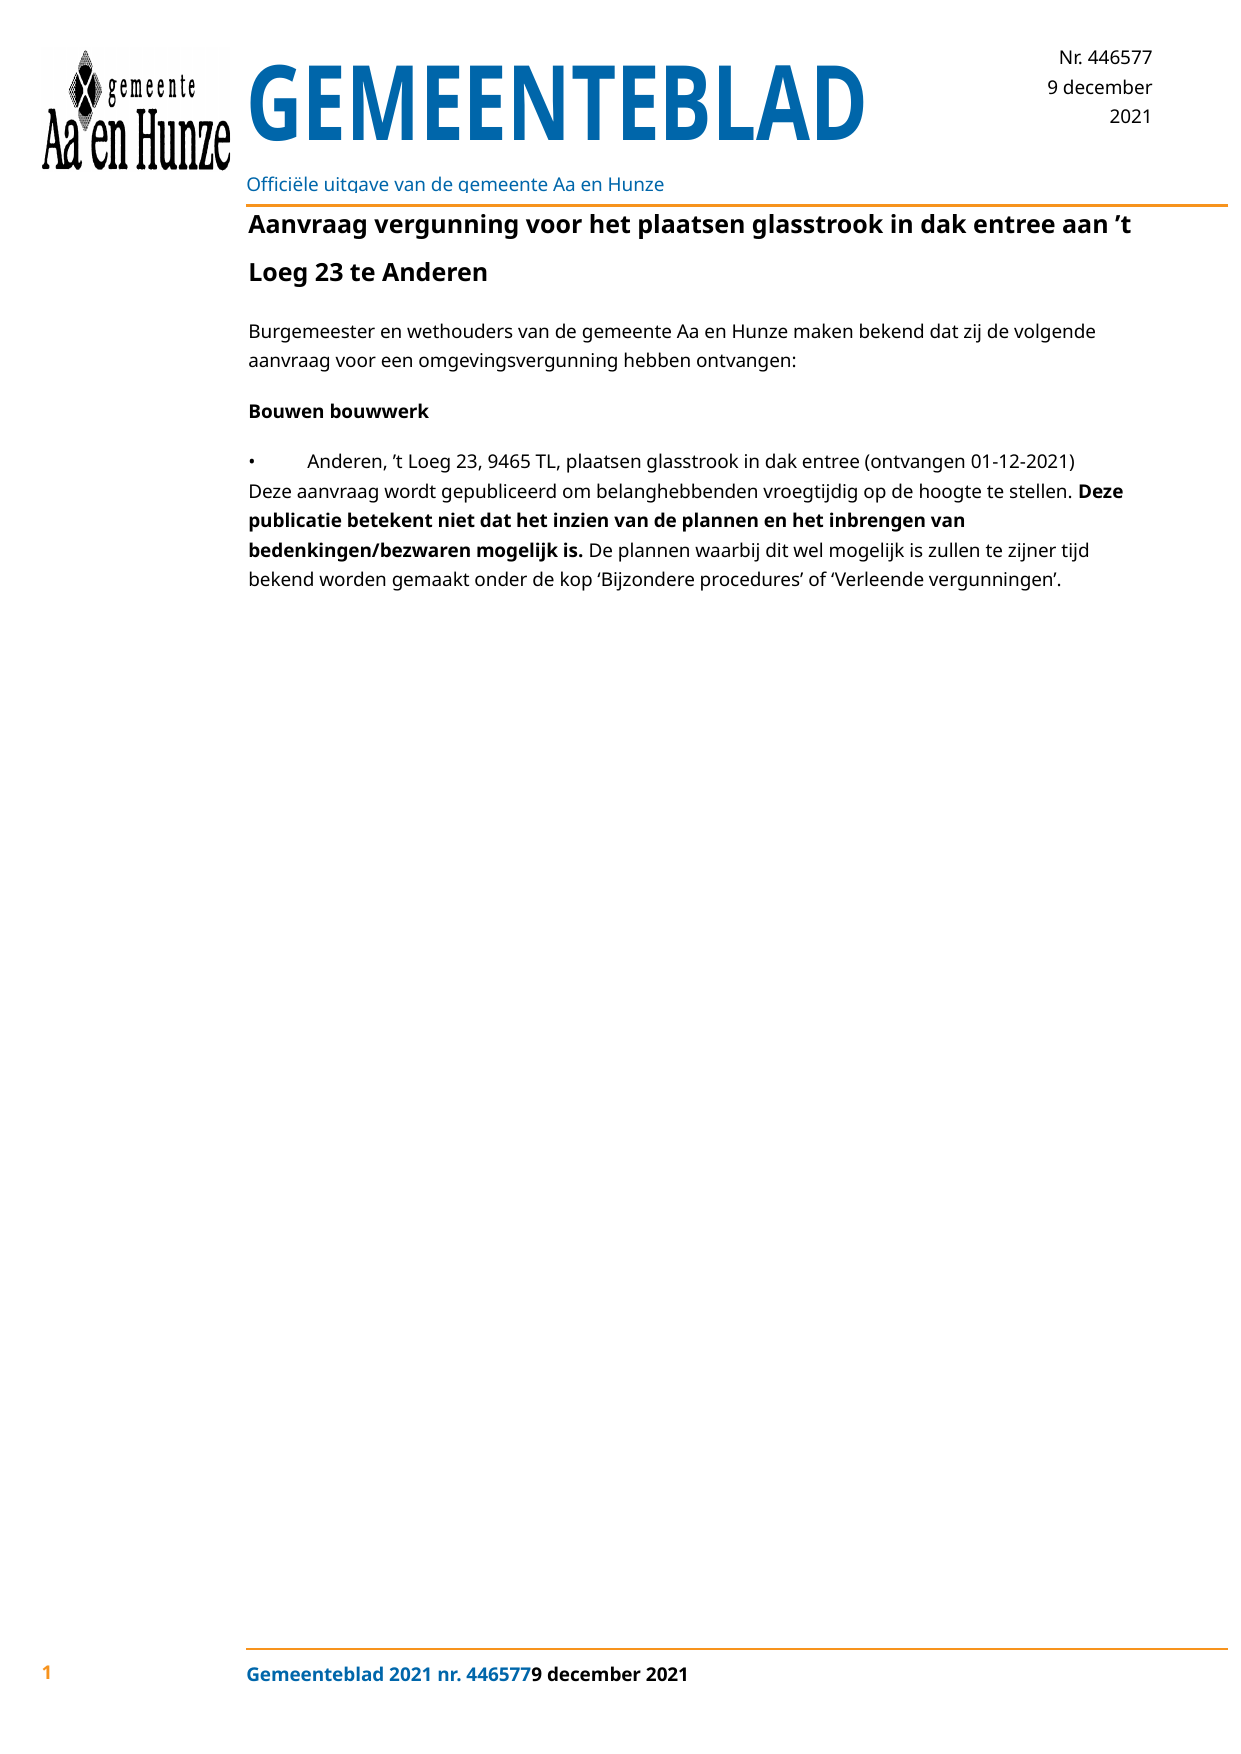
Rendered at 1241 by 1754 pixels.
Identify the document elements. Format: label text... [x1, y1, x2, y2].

picture [41, 47, 231, 172]
text Bouwen bouwwerk [248, 398, 1152, 424]
list Anderen, ’t Loeg 23, 9465 TL, plaatsen glasstrook in dak entree (ontvangen 01-12-2021) [248, 448, 1152, 474]
text Aanvraag vergunning voor het plaatsen glasstrook in dak entree aan ’t Loeg 23 te Anderen [248, 207, 1152, 288]
text Burgemeester en wethouders van de gemeente Aa en Hunze maken bekend dat zij de volgende aanvraag voor een omgevingsvergunning hebben ontvangen: [248, 318, 1152, 373]
text Deze aanvraag wordt gepubliceerd om belanghebbenden vroegtijdig op de hoogte te stellen. Deze publicatie betekent niet dat het inzien van de plannen en het inbrengen van bedenkingen/bezwaren mogelijk is. De plannen waarbij dit wel mogelijk is zullen te zijner tijd bekend worden gemaakt onder de kop ‘Bijzondere procedures’ of ‘Verleende vergunningen’. [248, 478, 1152, 592]
